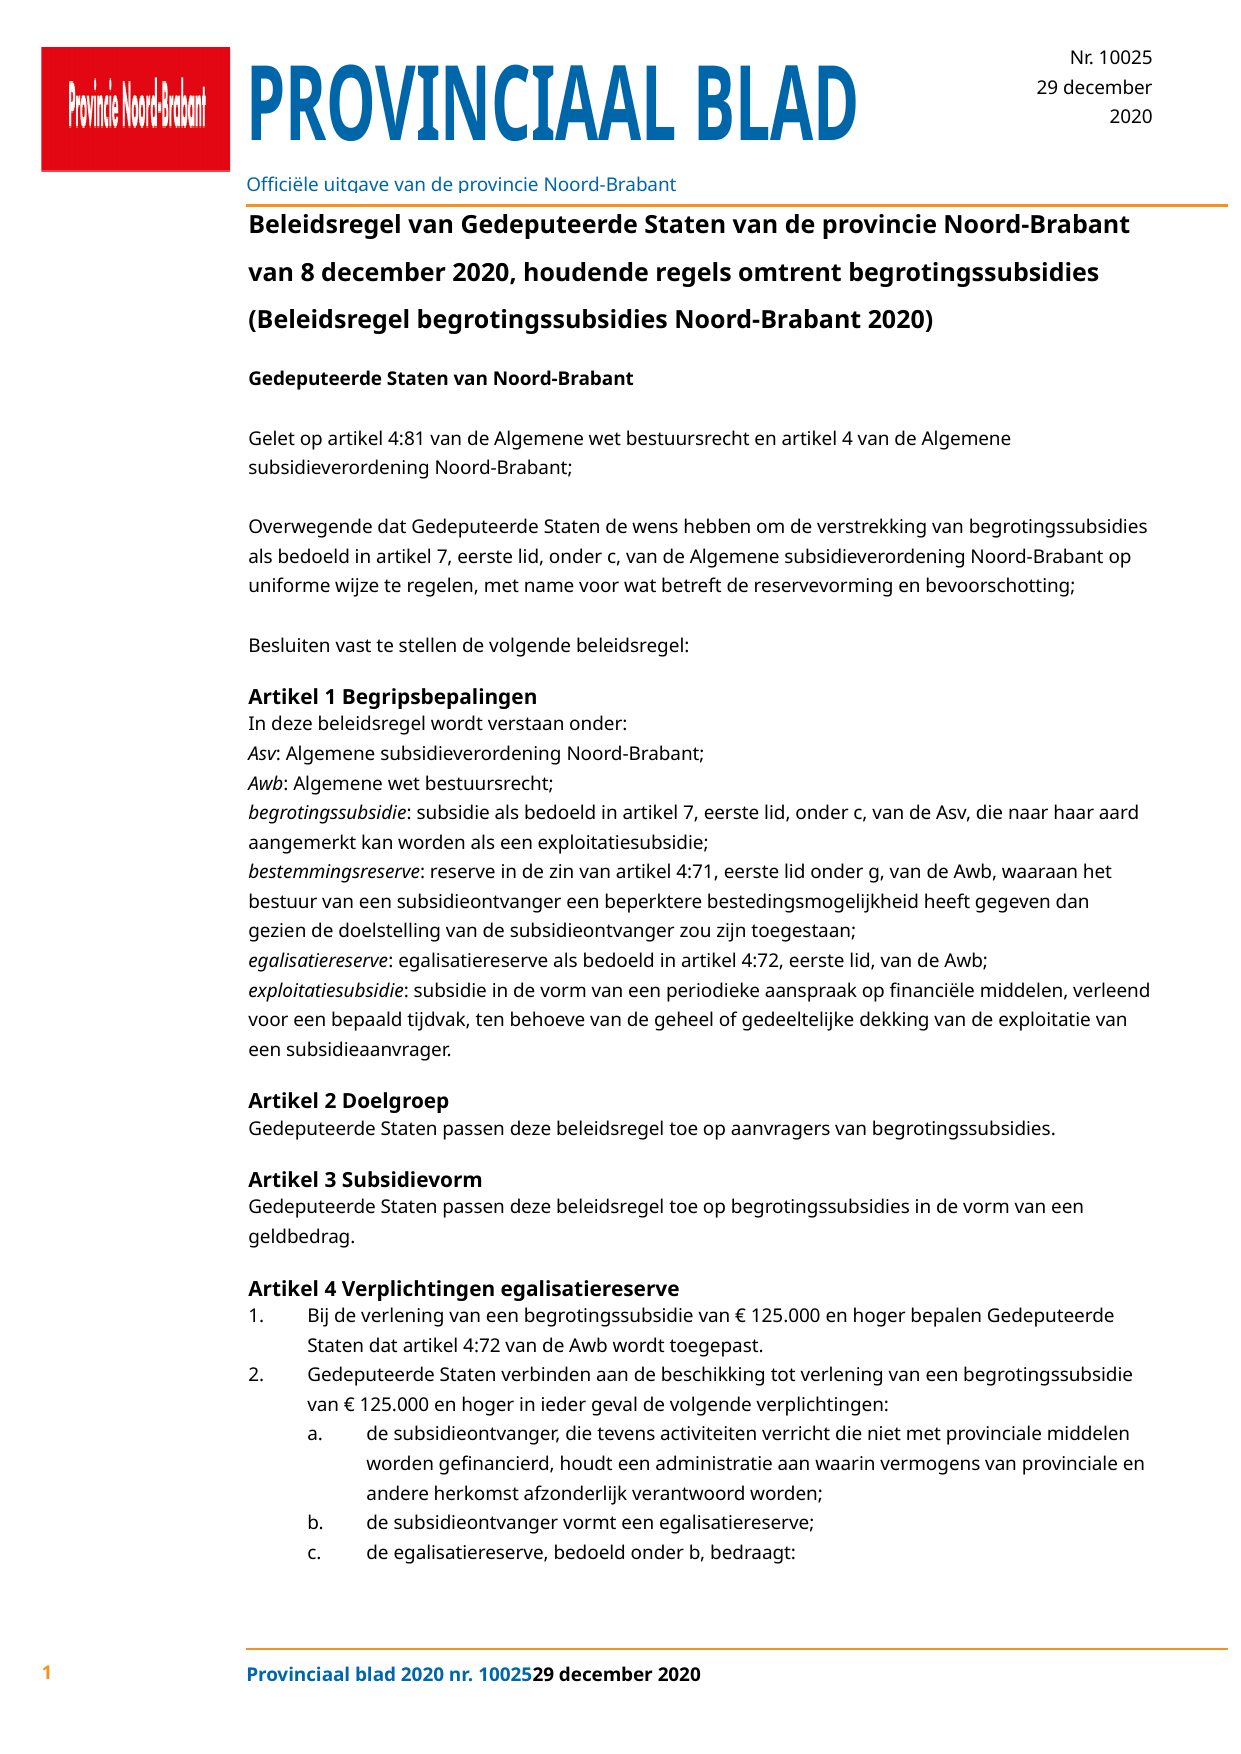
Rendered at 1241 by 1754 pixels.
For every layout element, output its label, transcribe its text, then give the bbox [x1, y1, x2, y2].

text Besluiten vast te stellen de volgende beleidsregel: [248, 632, 1152, 657]
picture [41, 47, 231, 172]
list de subsidieontvanger vormt een egalisatiereserve; [307, 1509, 1152, 1535]
text begrotingssubsidie: subsidie als bedoeld in artikel 7, eerste lid, onder c, van de Asv, die naar haar aard aangemerkt kan worden als een exploitatiesubsidie; [248, 799, 1152, 855]
text Beleidsregel van Gedeputeerde Staten van de provincie Noord-Brabant van 8 december 2020, houdende regels omtrent begrotingssubsidies (Beleidsregel begrotingssubsidies Noord-Brabant 2020) [248, 207, 1152, 336]
text bestemmingsreserve: reserve in de zin van artikel 4:71, eerste lid onder g, van de Awb, waaraan het bestuur van een subsidieontvanger een beperktere bestedingsmogelijkheid heeft gegeven dan gezien de doelstelling van de subsidieontvanger zou zijn toegestaan; [248, 858, 1152, 943]
text Artikel 1 Begripsbepalingen [248, 682, 1152, 711]
text Artikel 2 Doelgroep [248, 1086, 1152, 1115]
text Gedeputeerde Staten passen deze beleidsregel toe op begrotingssubsidies in de vorm van een geldbedrag. [248, 1194, 1152, 1249]
text Gedeputeerde Staten van Noord-Brabant [248, 366, 1152, 391]
list Gedeputeerde Staten verbinden aan de beschikking tot verlening van een begrotingssubsidie van € 125.000 en hoger in ieder geval de volgende verplichtingen: [248, 1361, 1152, 1417]
text Awb: Algemene wet bestuursrecht; [248, 770, 1152, 796]
text In deze beleidsregel wordt verstaan onder: [248, 711, 1152, 736]
text exploitatiesubsidie: subsidie in de vorm van een periodieke aanspraak op financiële middelen, verleend voor een bepaald tijdvak, ten behoeve van de geheel of gedeeltelijke dekking van de exploitatie van een subsidieaanvrager. [248, 977, 1152, 1062]
text egalisatiereserve: egalisatiereserve als bedoeld in artikel 4:72, eerste lid, van de Awb; [248, 947, 1152, 973]
text Artikel 3 Subsidievorm [248, 1165, 1152, 1194]
list de egalisatiereserve, bedoeld onder b, bedraagt: [307, 1539, 1152, 1564]
list Bij de verlening van een begrotingssubsidie van € 125.000 en hoger bepalen Gedeputeerde Staten dat artikel 4:72 van de Awb wordt toegepast. [248, 1302, 1152, 1357]
text Asv: Algemene subsidieverordening Noord-Brabant; [248, 740, 1152, 766]
list de subsidieontvanger, die tevens activiteiten verricht die niet met provinciale middelen worden gefinancierd, houdt een administratie aan waarin vermogens van provinciale en andere herkomst afzonderlijk verantwoord worden; [307, 1421, 1152, 1505]
text Gedeputeerde Staten passen deze beleidsregel toe op aanvragers van begrotingssubsidies. [248, 1115, 1152, 1141]
text Overwegende dat Gedeputeerde Staten de wens hebben om de verstrekking van begrotingssubsidies als bedoeld in artikel 7, eerste lid, onder c, van de Algemene subsidieverordening Noord-Brabant op uniforme wijze te regelen, met name voor wat betreft de reservevorming en bevoorschotting; [248, 513, 1152, 598]
text Artikel 4 Verplichtingen egalisatiereserve [248, 1274, 1152, 1302]
text Gelet op artikel 4:81 van de Algemene wet bestuursrecht en artikel 4 van de Algemene subsidieverordening Noord-Brabant; [248, 425, 1152, 480]
